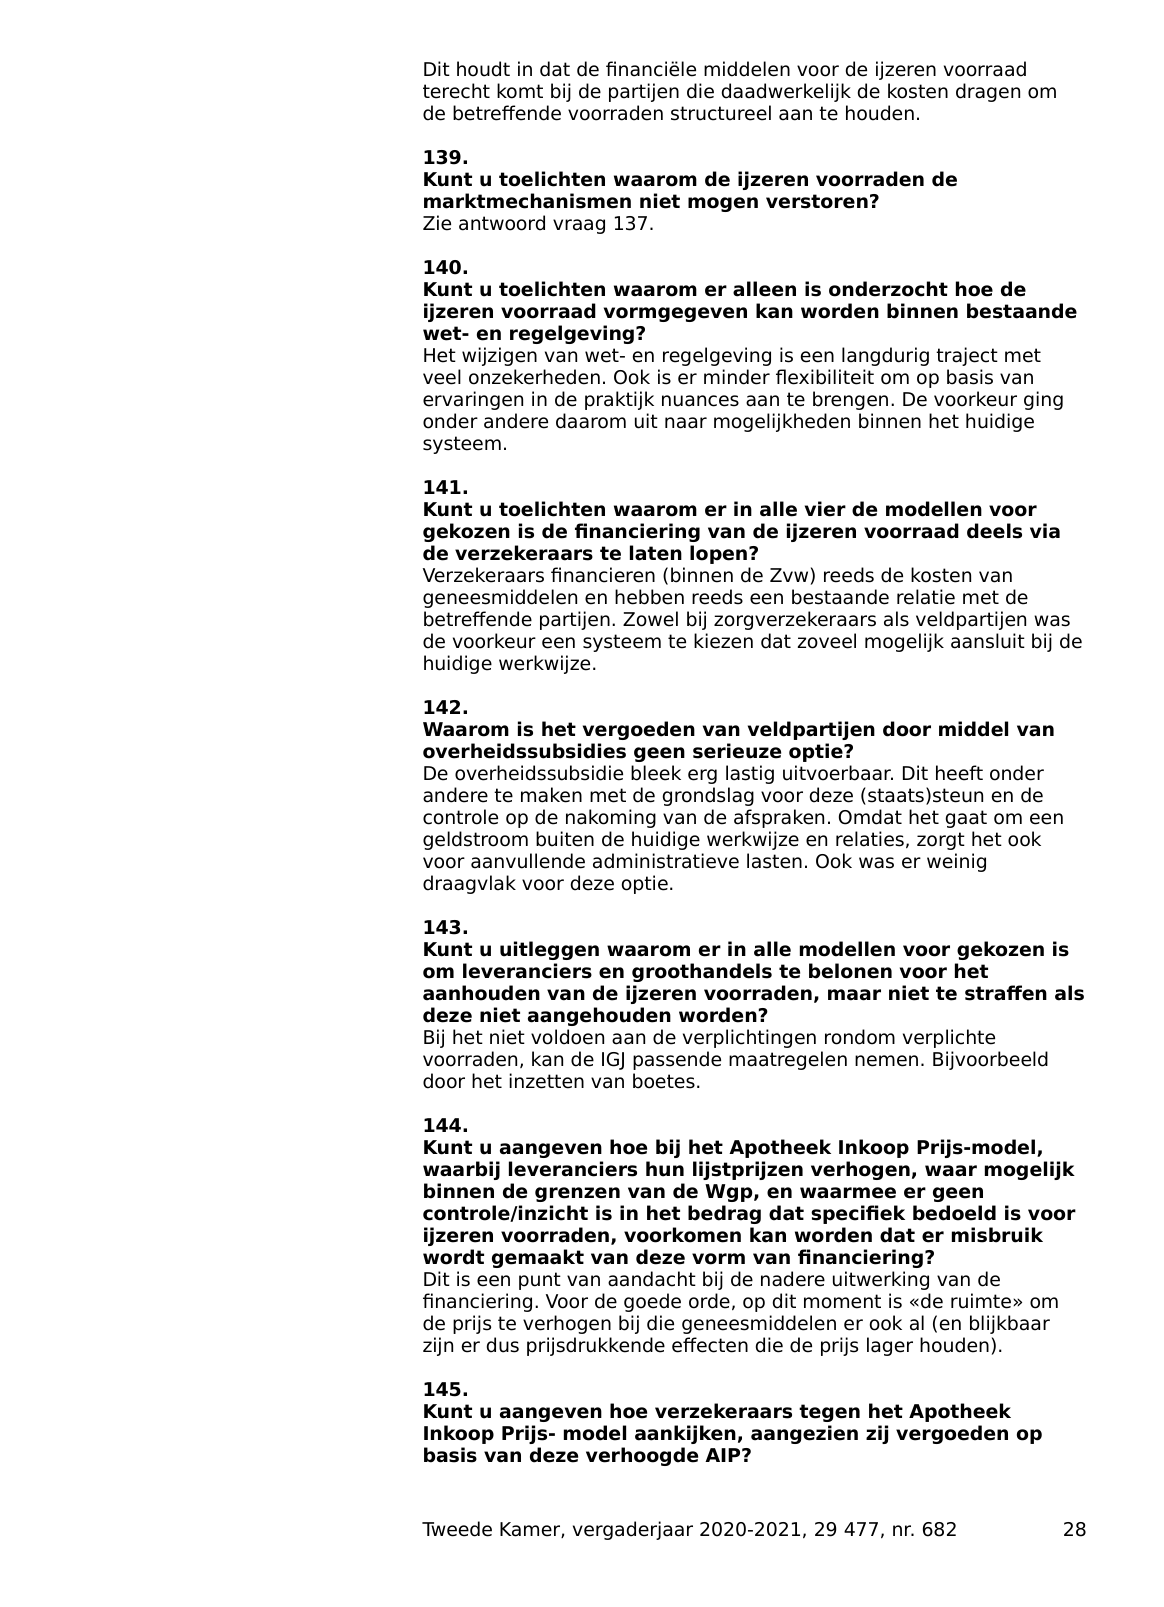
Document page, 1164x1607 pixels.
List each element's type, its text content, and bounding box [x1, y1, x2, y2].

text 142. [422, 697, 1087, 719]
text Het wijzigen van wet- en regelgeving is een langdurig traject met veel onzekerheden. Ook is er minder flexibiliteit om op basis van ervaringen in de praktijk nuances aan te brengen. De voorkeur ging onder andere daarom uit naar mogelijkheden binnen het huidige systeem. [422, 345, 1087, 455]
text Kunt u uitleggen waarom er in alle modellen voor gekozen is om leveranciers en groothandels te belonen voor het aanhouden van de ijzeren voorraden, maar niet te straffen als deze niet aangehouden worden? [422, 939, 1087, 1027]
text Dit houdt in dat de financiële middelen voor de ijzeren voorraad terecht komt bij de partijen die daadwerkelijk de kosten dragen om de betreffende voorraden structureel aan te houden. [422, 59, 1087, 125]
text 140. [422, 257, 1087, 279]
text Kunt u aangeven hoe verzekeraars tegen het Apotheek Inkoop Prijs- model aankijken, aangezien zij vergoeden op basis van deze verhoogde AIP? [422, 1401, 1087, 1467]
text 141. [422, 477, 1087, 499]
text Kunt u toelichten waarom er in alle vier de modellen voor gekozen is de financiering van de ijzeren voorraad deels via de verzekeraars te laten lopen? [422, 499, 1087, 565]
text Bij het niet voldoen aan de verplichtingen rondom verplichte voorraden, kan de IGJ passende maatregelen nemen. Bijvoorbeeld door het inzetten van boetes. [422, 1027, 1087, 1093]
text Zie antwoord vraag 137. [422, 213, 1087, 235]
text Kunt u toelichten waarom de ijzeren voorraden de marktmechanismen niet mogen verstoren? [422, 169, 1087, 213]
text 143. [422, 917, 1087, 939]
text Dit is een punt van aandacht bij de nadere uitwerking van de financiering. Voor de goede orde, op dit moment is «de ruimte» om de prijs te verhogen bij die geneesmiddelen er ook al (en blijkbaar zijn er dus prijsdrukkende effecten die de prijs lager houden). [422, 1269, 1087, 1357]
text Kunt u aangeven hoe bij het Apotheek Inkoop Prijs-model, waarbij leveranciers hun lijstprijzen verhogen, waar mogelijk binnen de grenzen van de Wgp, en waarmee er geen controle/inzicht is in het bedrag dat specifiek bedoeld is voor ijzeren voorraden, voorkomen kan worden dat er misbruik wordt gemaakt van deze vorm van financiering? [422, 1137, 1087, 1269]
text 139. [422, 147, 1087, 169]
text 145. [422, 1379, 1087, 1401]
text De overheidssubsidie bleek erg lastig uitvoerbaar. Dit heeft onder andere te maken met de grondslag voor deze (staats)steun en de controle op de nakoming van de afspraken. Omdat het gaat om een geldstroom buiten de huidige werkwijze en relaties, zorgt het ook voor aanvullende administratieve lasten. Ook was er weinig draagvlak voor deze optie. [422, 763, 1087, 895]
text Kunt u toelichten waarom er alleen is onderzocht hoe de ijzeren voorraad vormgegeven kan worden binnen bestaande wet- en regelgeving? [422, 279, 1087, 345]
text Verzekeraars financieren (binnen de Zvw) reeds de kosten van geneesmiddelen en hebben reeds een bestaande relatie met de betreffende partijen. Zowel bij zorgverzekeraars als veldpartijen was de voorkeur een systeem te kiezen dat zoveel mogelijk aansluit bij de huidige werkwijze. [422, 565, 1087, 675]
text Waarom is het vergoeden van veldpartijen door middel van overheidssubsidies geen serieuze optie? [422, 719, 1087, 763]
text 144. [422, 1115, 1087, 1137]
